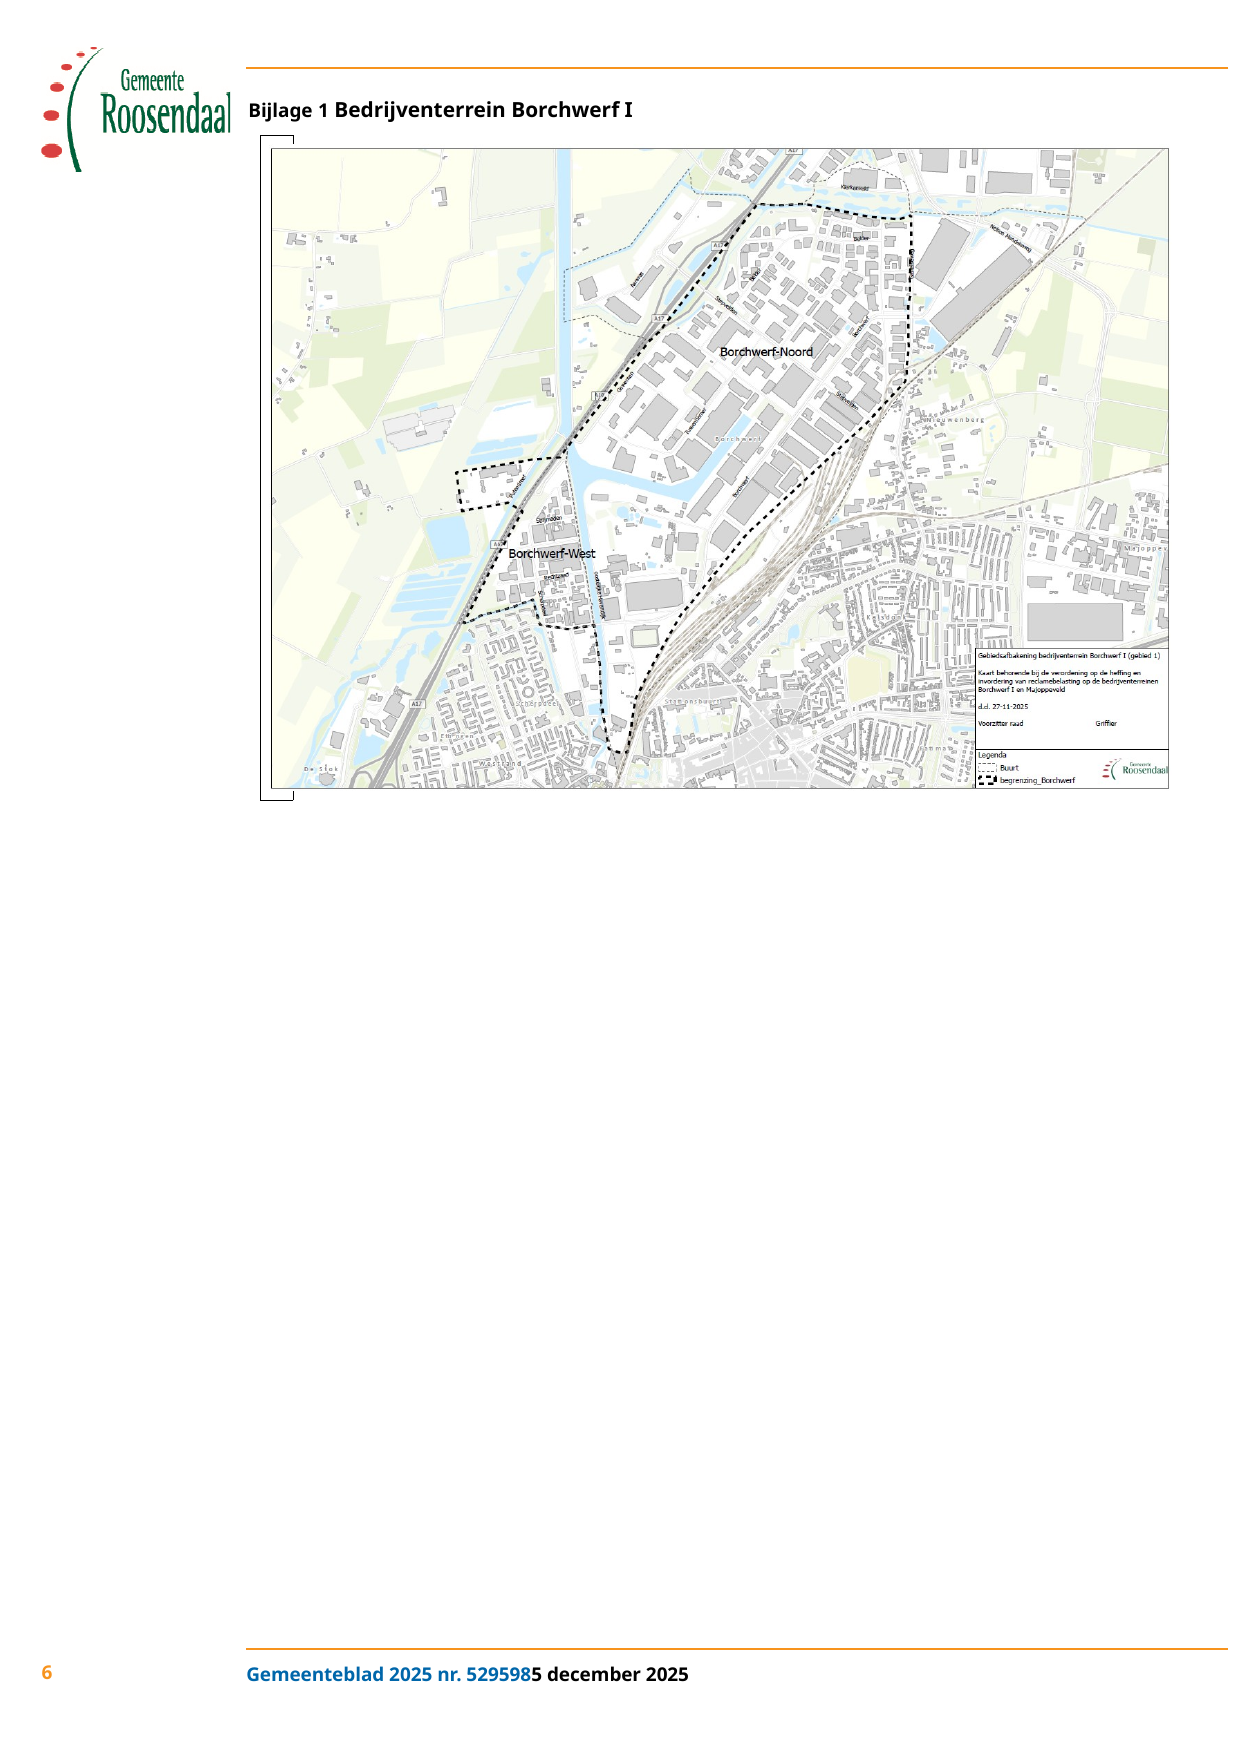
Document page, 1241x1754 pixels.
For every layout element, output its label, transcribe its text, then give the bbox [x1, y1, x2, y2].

text Bijlage 1 Bedrijventerrein Borchwerf I [248, 95, 1152, 123]
picture [41, 47, 231, 172]
picture [268, 144, 1173, 791]
